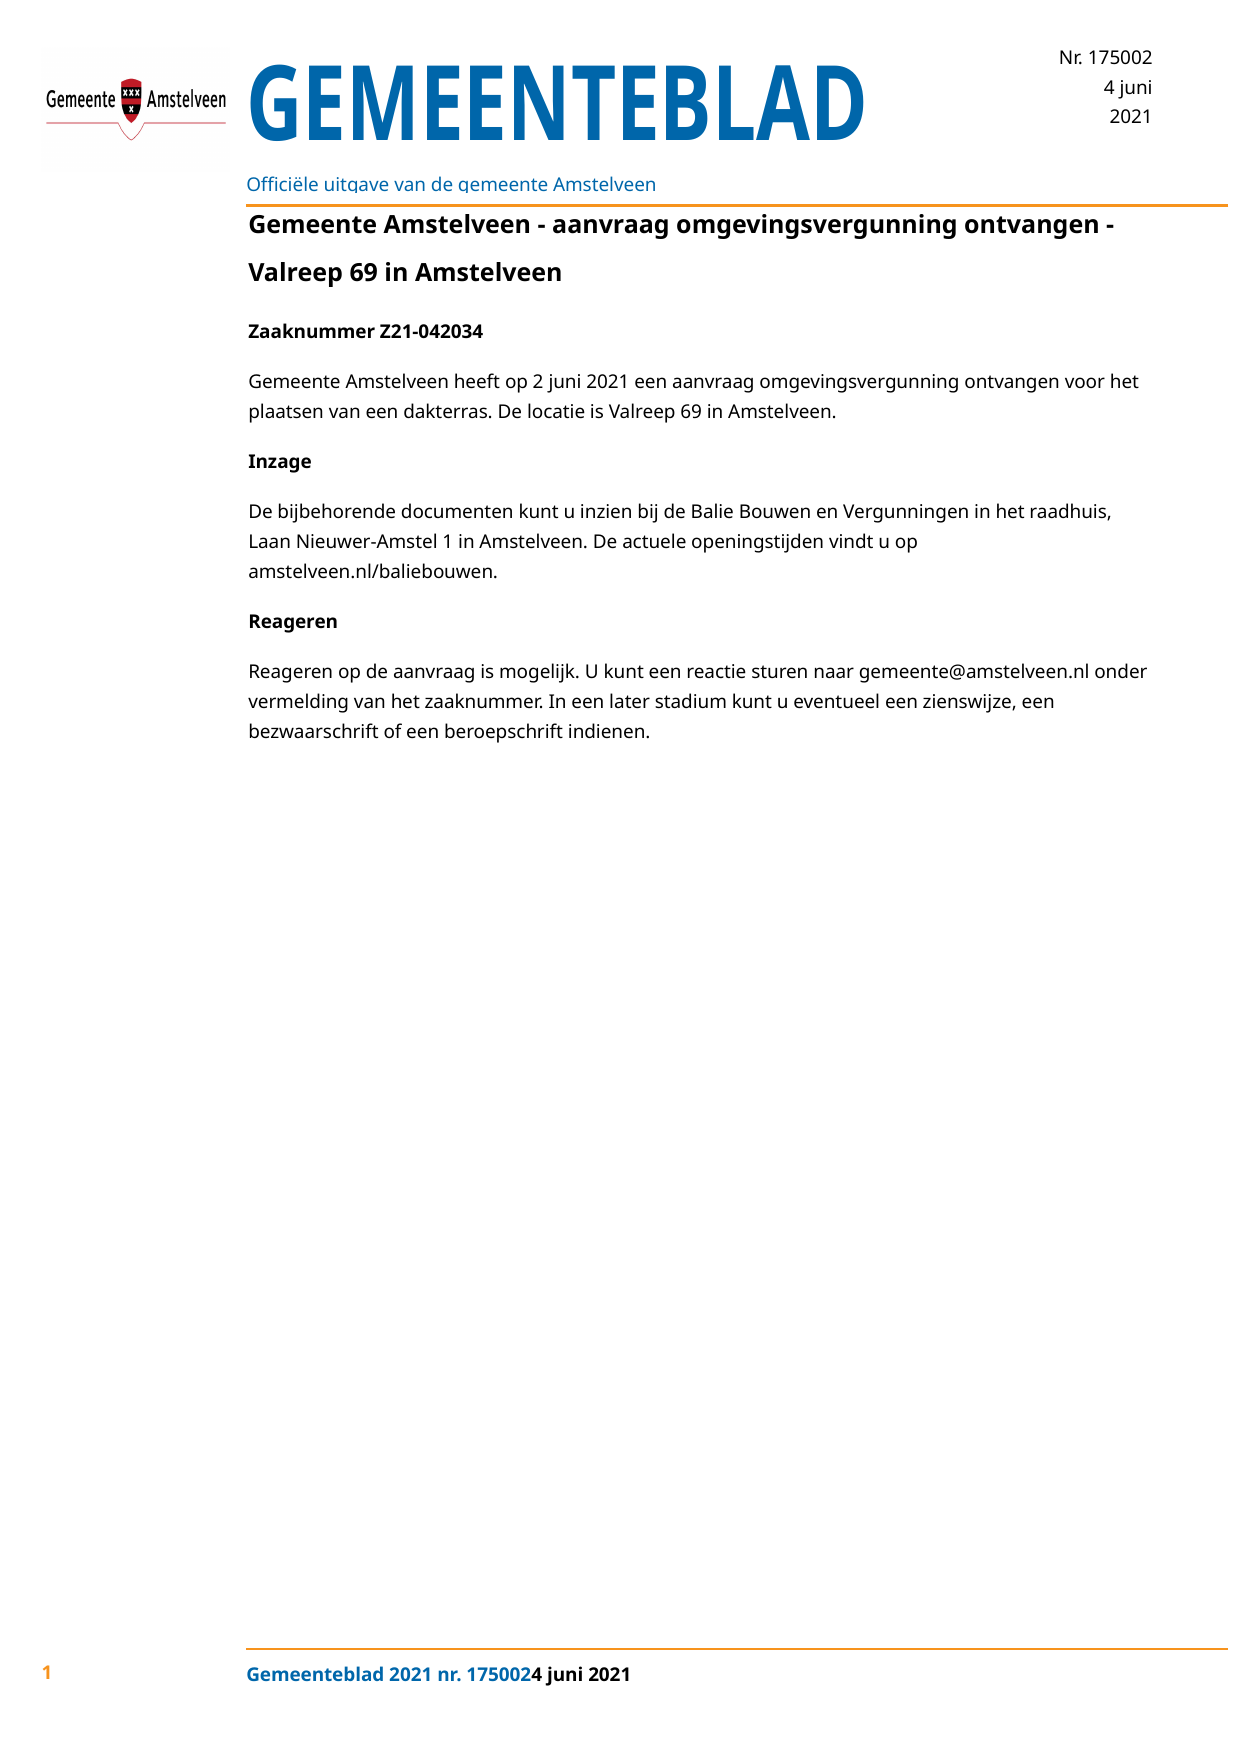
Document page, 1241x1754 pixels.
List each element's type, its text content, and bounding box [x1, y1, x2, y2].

text De bijbehorende documenten kunt u inzien bij de Balie Bouwen en Vergunningen in het raadhuis, Laan Nieuwer-Amstel 1 in Amstelveen. De actuele openingstijden vindt u op amstelveen.nl/baliebouwen. [248, 499, 1152, 584]
text Reageren [248, 608, 1152, 634]
picture [41, 47, 231, 172]
text Zaaknummer Z21-042034 [248, 318, 1152, 344]
text Gemeente Amstelveen heeft op 2 juni 2021 een aanvraag omgevingsvergunning ontvangen voor het plaatsen van een dakterras. De locatie is Valreep 69 in Amstelveen. [248, 368, 1152, 424]
text Gemeente Amstelveen - aanvraag omgevingsvergunning ontvangen - Valreep 69 in Amstelveen [248, 207, 1152, 288]
text Reageren op de aanvraag is mogelijk. U kunt een reactie sturen naar gemeente@amstelveen.nl onder vermelding van het zaaknummer. In een later stadium kunt u eventueel een zienswijze, een bezwaarschrift of een beroepschrift indienen. [248, 659, 1152, 744]
text Inzage [248, 448, 1152, 474]
